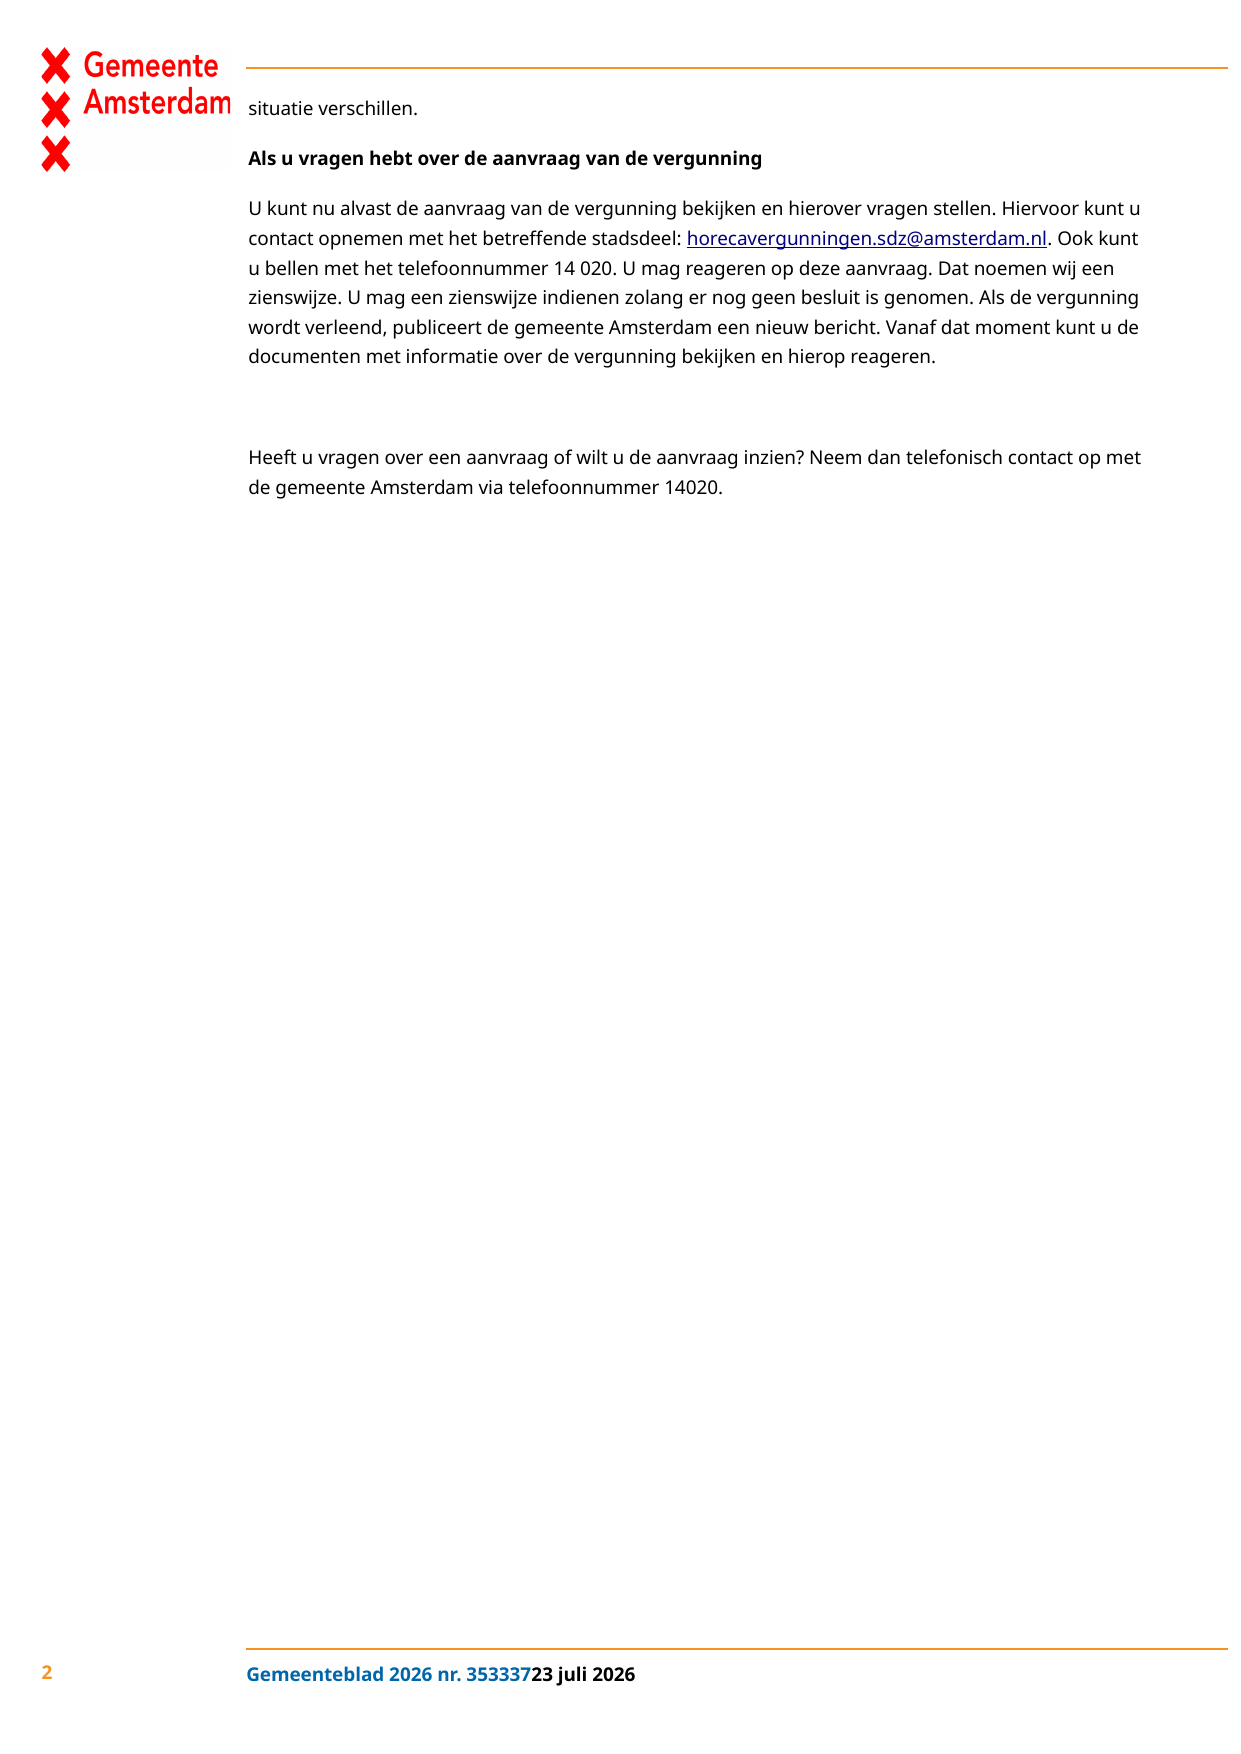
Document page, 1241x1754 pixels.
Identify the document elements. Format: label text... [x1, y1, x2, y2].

text Als u vragen hebt over de aanvraag van de vergunning [248, 145, 1152, 171]
text Heeft u vragen over een aanvraag of wilt u de aanvraag inzien? Neem dan telefonisch contact op met de gemeente Amsterdam via telefoonnummer 14020. [248, 444, 1152, 500]
picture [41, 47, 231, 172]
text situatie verschillen. [248, 95, 1152, 121]
text U kunt nu alvast de aanvraag van de vergunning bekijken en hierover vragen stellen. Hiervoor kunt u contact opnemen met het betreffende stadsdeel: horecavergunningen.sdz@amsterdam.nl. Ook kunt u bellen met het telefoonnummer 14 020. U mag reageren op deze aanvraag. Dat noemen wij een zienswijze. U mag een zienswijze indienen zolang er nog geen besluit is genomen. Als de vergunning wordt verleend, publiceert de gemeente Amsterdam een nieuw bericht. Vanaf dat moment kunt u de documenten met informatie over de vergunning bekijken en hierop reageren. [248, 196, 1152, 369]
